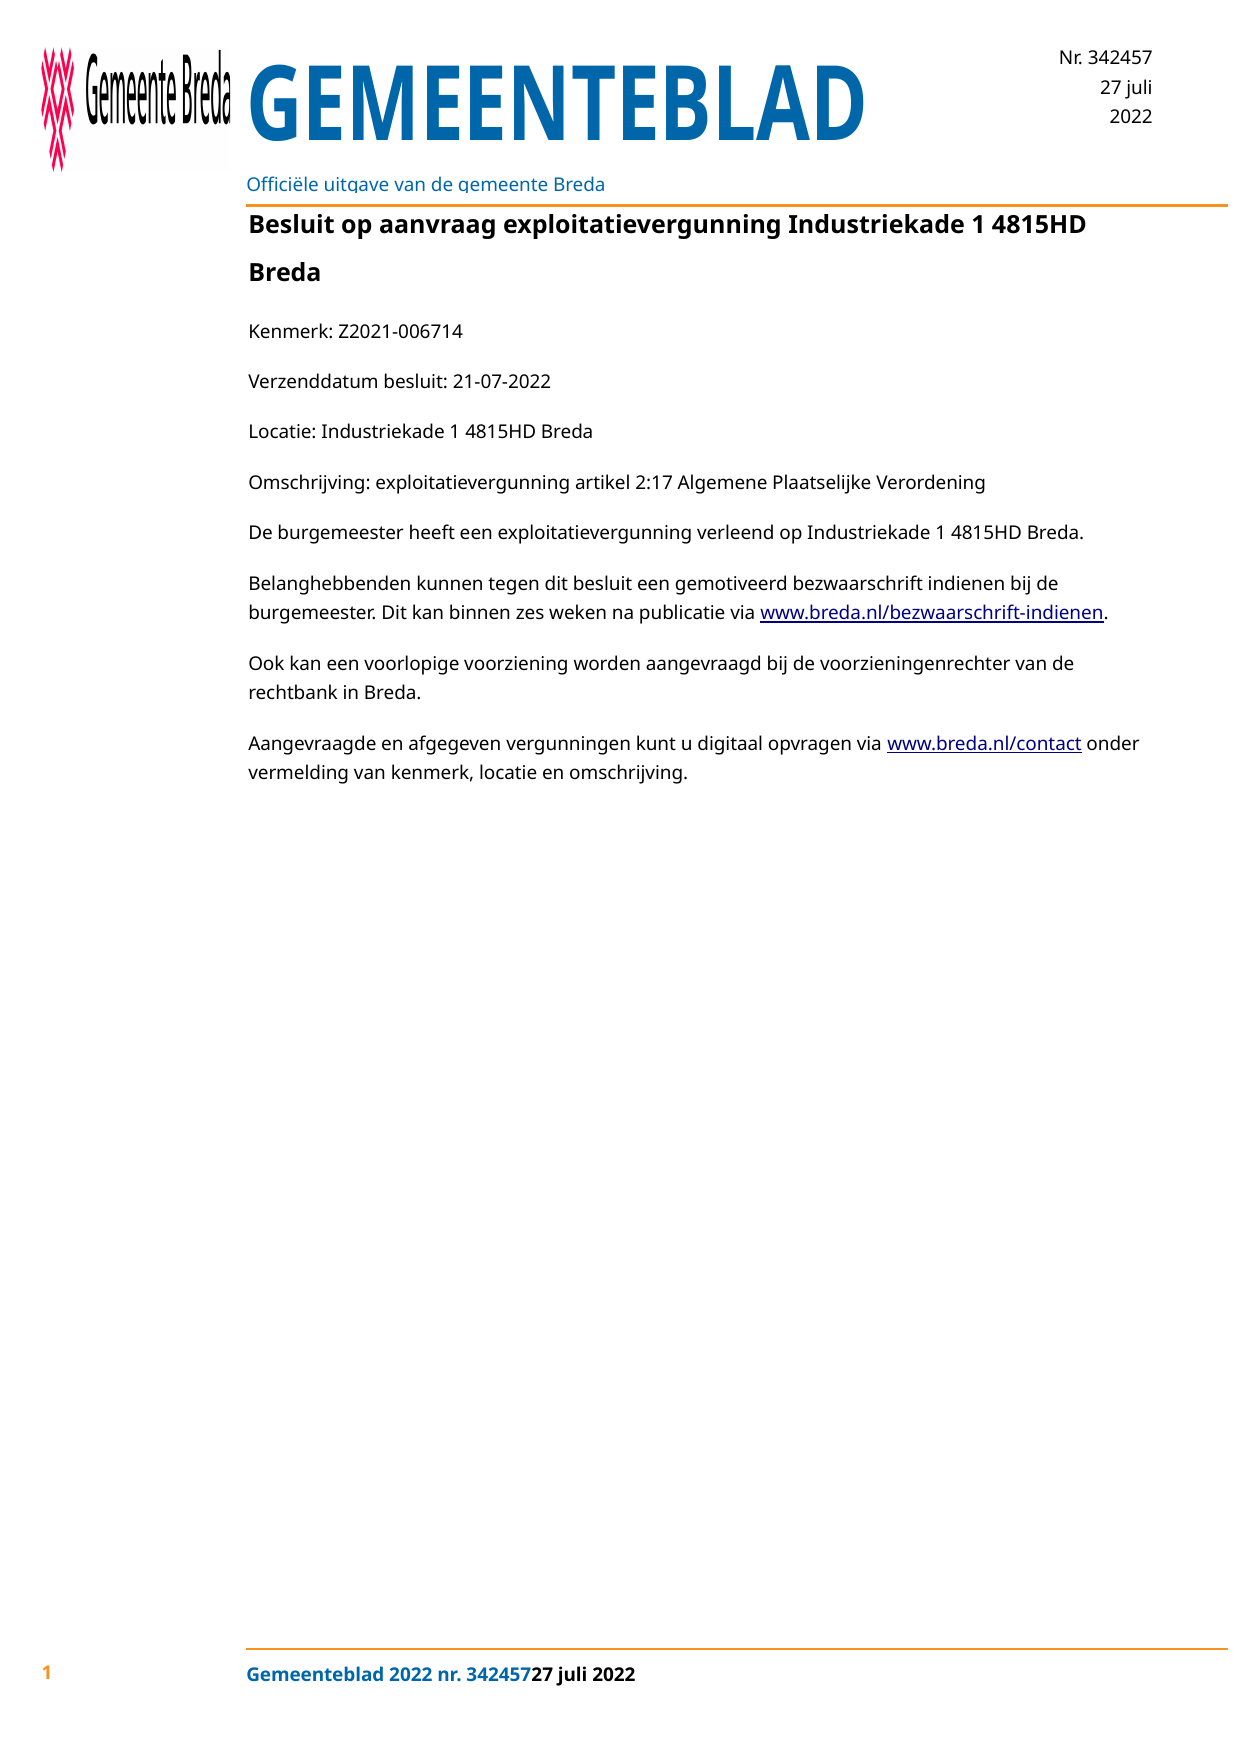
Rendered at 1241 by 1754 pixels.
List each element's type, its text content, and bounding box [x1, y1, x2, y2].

text Ook kan een voorlopige voorziening worden aangevraagd bij de voorzieningenrechter van de rechtbank in Breda. [248, 650, 1152, 705]
text Locatie: Industriekade 1 4815HD Breda [248, 419, 1152, 444]
text De burgemeester heeft een exploitatievergunning verleend op Industriekade 1 4815HD Breda. [248, 519, 1152, 545]
text Belanghebbenden kunnen tegen dit besluit een gemotiveerd bezwaarschrift indienen bij de burgemeester. Dit kan binnen zes weken na publicatie via www.breda.nl/bezwaarschrift-indienen. [248, 570, 1152, 625]
picture [41, 47, 231, 172]
text Aangevraagde en afgegeven vergunningen kunt u digitaal opvragen via www.breda.nl/contact onder vermelding van kenmerk, locatie en omschrijving. [248, 730, 1152, 785]
text Besluit op aanvraag exploitatievergunning Industriekade 1 4815HD Breda [248, 207, 1152, 288]
text Omschrijving: exploitatievergunning artikel 2:17 Algemene Plaatselijke Verordening [248, 469, 1152, 495]
text Verzenddatum besluit: 21-07-2022 [248, 368, 1152, 394]
text Kenmerk: Z2021-006714 [248, 318, 1152, 344]
